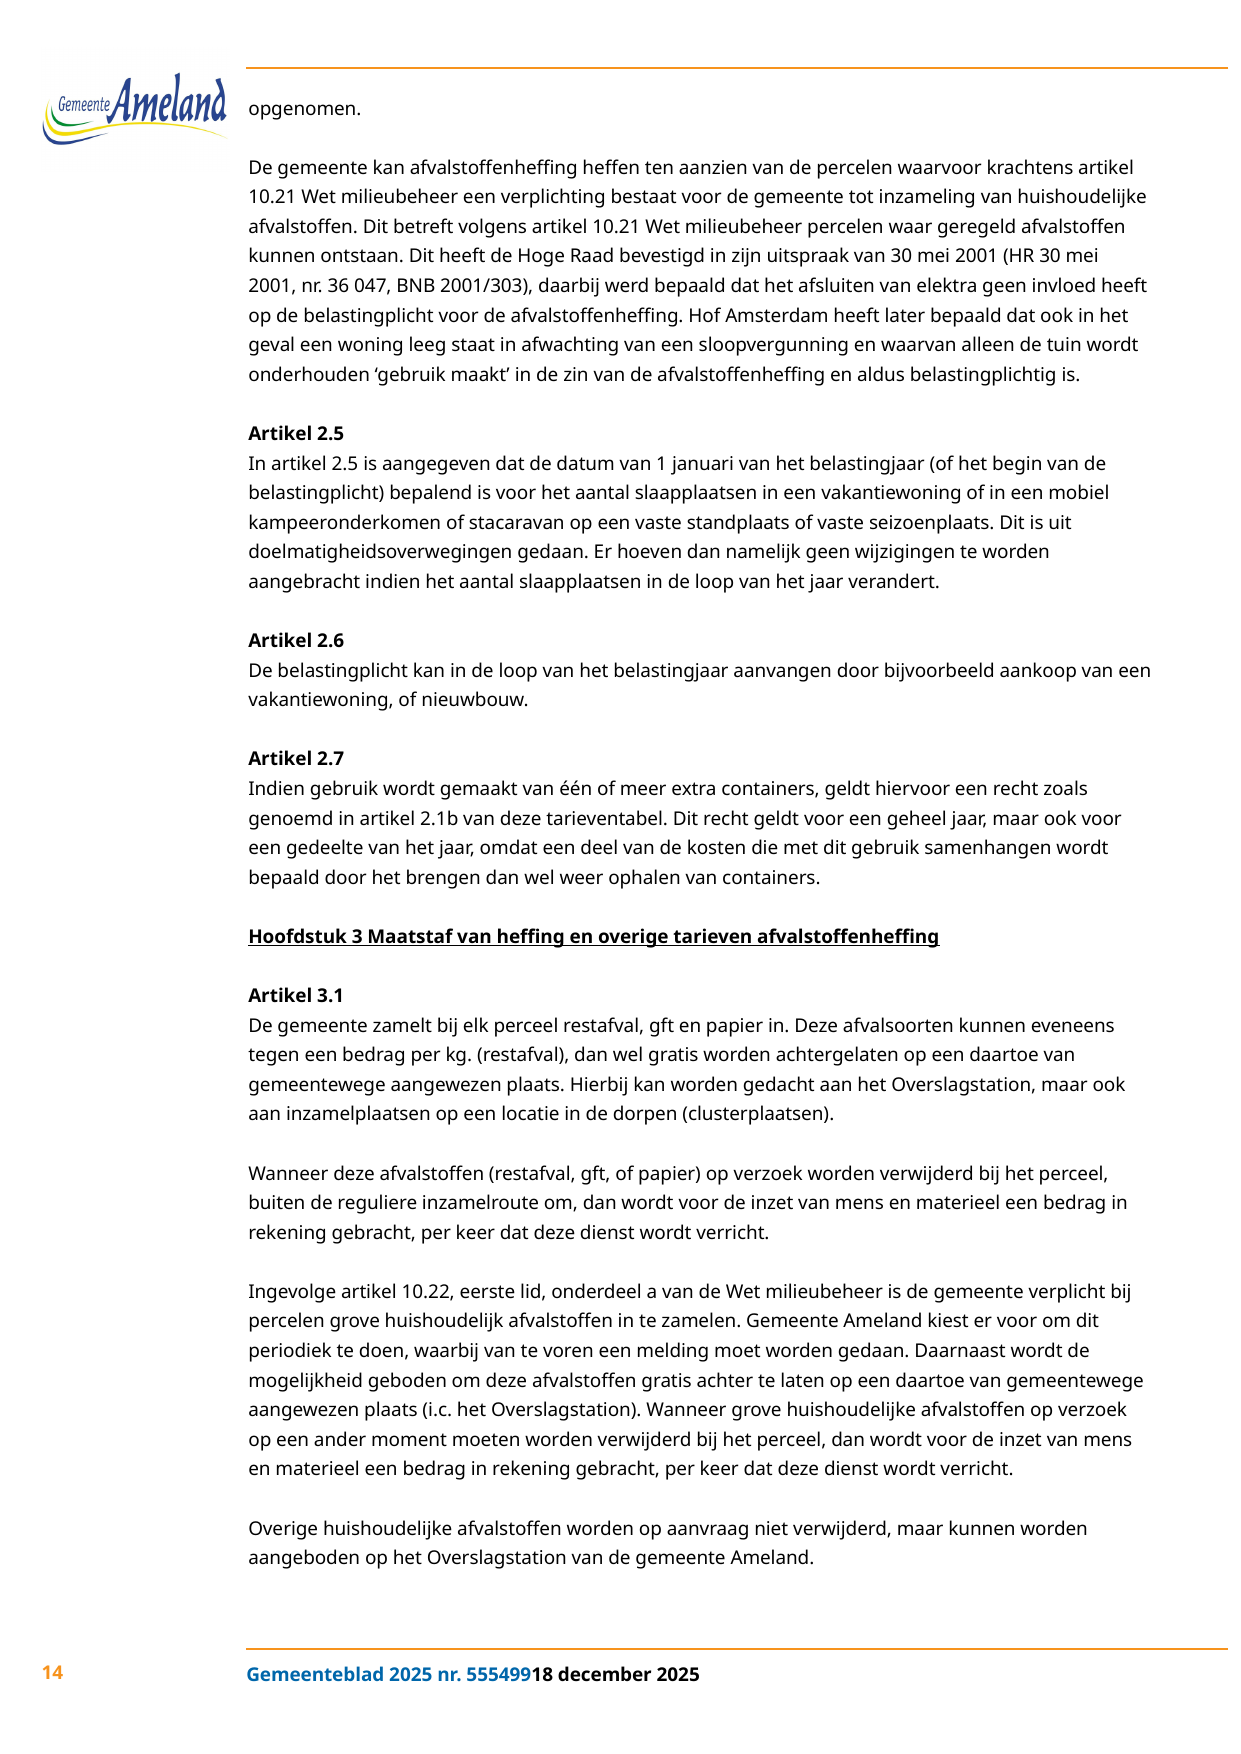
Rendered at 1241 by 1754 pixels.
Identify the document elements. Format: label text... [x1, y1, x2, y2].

text De gemeente zamelt bij elk perceel restafval, gft en papier in. Deze afvalsoorten kunnen eveneens tegen een bedrag per kg. (restafval), dan wel gratis worden achtergelaten op een daartoe van gemeentewege aangewezen plaats. Hierbij kan worden gedacht aan het Overslagstation, maar ook aan inzamelplaatsen op een locatie in de dorpen (clusterplaatsen). [248, 1012, 1152, 1126]
text De belastingplicht kan in de loop van het belastingjaar aanvangen door bijvoorbeeld aankoop van een vakantiewoning, of nieuwbouw. [248, 657, 1152, 712]
text opgenomen. [248, 95, 1152, 121]
text Overige huishoudelijke afvalstoffen worden op aanvraag niet verwijderd, maar kunnen worden aangeboden op het Overslagstation van de gemeente Ameland. [248, 1515, 1152, 1570]
text Artikel 2.5 [248, 420, 1152, 446]
text De gemeente kan afvalstoffenheffing heffen ten aanzien van de percelen waarvoor krachtens artikel 10.21 Wet milieubeheer een verplichting bestaat voor de gemeente tot inzameling van huishoudelijke afvalstoffen. Dit betreft volgens artikel 10.21 Wet milieubeheer percelen waar geregeld afvalstoffen kunnen ontstaan. Dit heeft de Hoge Raad bevestigd in zijn uitspraak van 30 mei 2001 (HR 30 mei 2001, nr. 36 047, BNB 2001/303), daarbij werd bepaald dat het afsluiten van elektra geen invloed heeft op de belastingplicht voor de afvalstoffenheffing. Hof Amsterdam heeft later bepaald dat ook in het geval een woning leeg staat in afwachting van een sloopvergunning en waarvan alleen de tuin wordt onderhouden ‘gebruik maakt’ in de zin van de afvalstoffenheffing en aldus belastingplichtig is. [248, 154, 1152, 387]
text Artikel 2.6 [248, 627, 1152, 653]
text Artikel 2.7 [248, 746, 1152, 771]
text Ingevolge artikel 10.22, eerste lid, onderdeel a van de Wet milieubeheer is de gemeente verplicht bij percelen grove huishoudelijk afvalstoffen in te zamelen. Gemeente Ameland kiest er voor om dit periodiek te doen, waarbij van te voren een melding moet worden gedaan. Daarnaast wordt de mogelijkheid geboden om deze afvalstoffen gratis achter te laten op een daartoe van gemeentewege aangewezen plaats (i.c. het Overslagstation). Wanneer grove huishoudelijke afvalstoffen op verzoek op een ander moment moeten worden verwijderd bij het perceel, dan wordt voor de inzet van mens en materieel een bedrag in rekening gebracht, per keer dat deze dienst wordt verricht. [248, 1278, 1152, 1481]
text Indien gebruik wordt gemaakt van één of meer extra containers, geldt hiervoor een recht zoals genoemd in artikel 2.1b van deze tarieventabel. Dit recht geldt voor een geheel jaar, maar ook voor een gedeelte van het jaar, omdat een deel van de kosten die met dit gebruik samenhangen wordt bepaald door het brengen dan wel weer ophalen van containers. [248, 775, 1152, 890]
text In artikel 2.5 is aangegeven dat de datum van 1 januari van het belastingjaar (of het begin van de belastingplicht) bepalend is voor het aantal slaapplaatsen in een vakantiewoning of in een mobiel kampeeronderkomen of stacaravan op een vaste standplaats of vaste seizoenplaats. Dit is uit doelmatigheidsoverwegingen gedaan. Er hoeven dan namelijk geen wijzigingen te worden aangebracht indien het aantal slaapplaatsen in de loop van het jaar verandert. [248, 450, 1152, 594]
text Wanneer deze afvalstoffen (restafval, gft, of papier) op verzoek worden verwijderd bij het perceel, buiten de reguliere inzamelroute om, dan wordt voor de inzet van mens en materieel een bedrag in rekening gebracht, per keer dat deze dienst wordt verricht. [248, 1160, 1152, 1245]
text Artikel 3.1 [248, 982, 1152, 1008]
text Hoofdstuk 3 Maatstaf van heffing en overige tarieven afvalstoffenheffing [248, 923, 1152, 949]
picture [41, 47, 231, 172]
